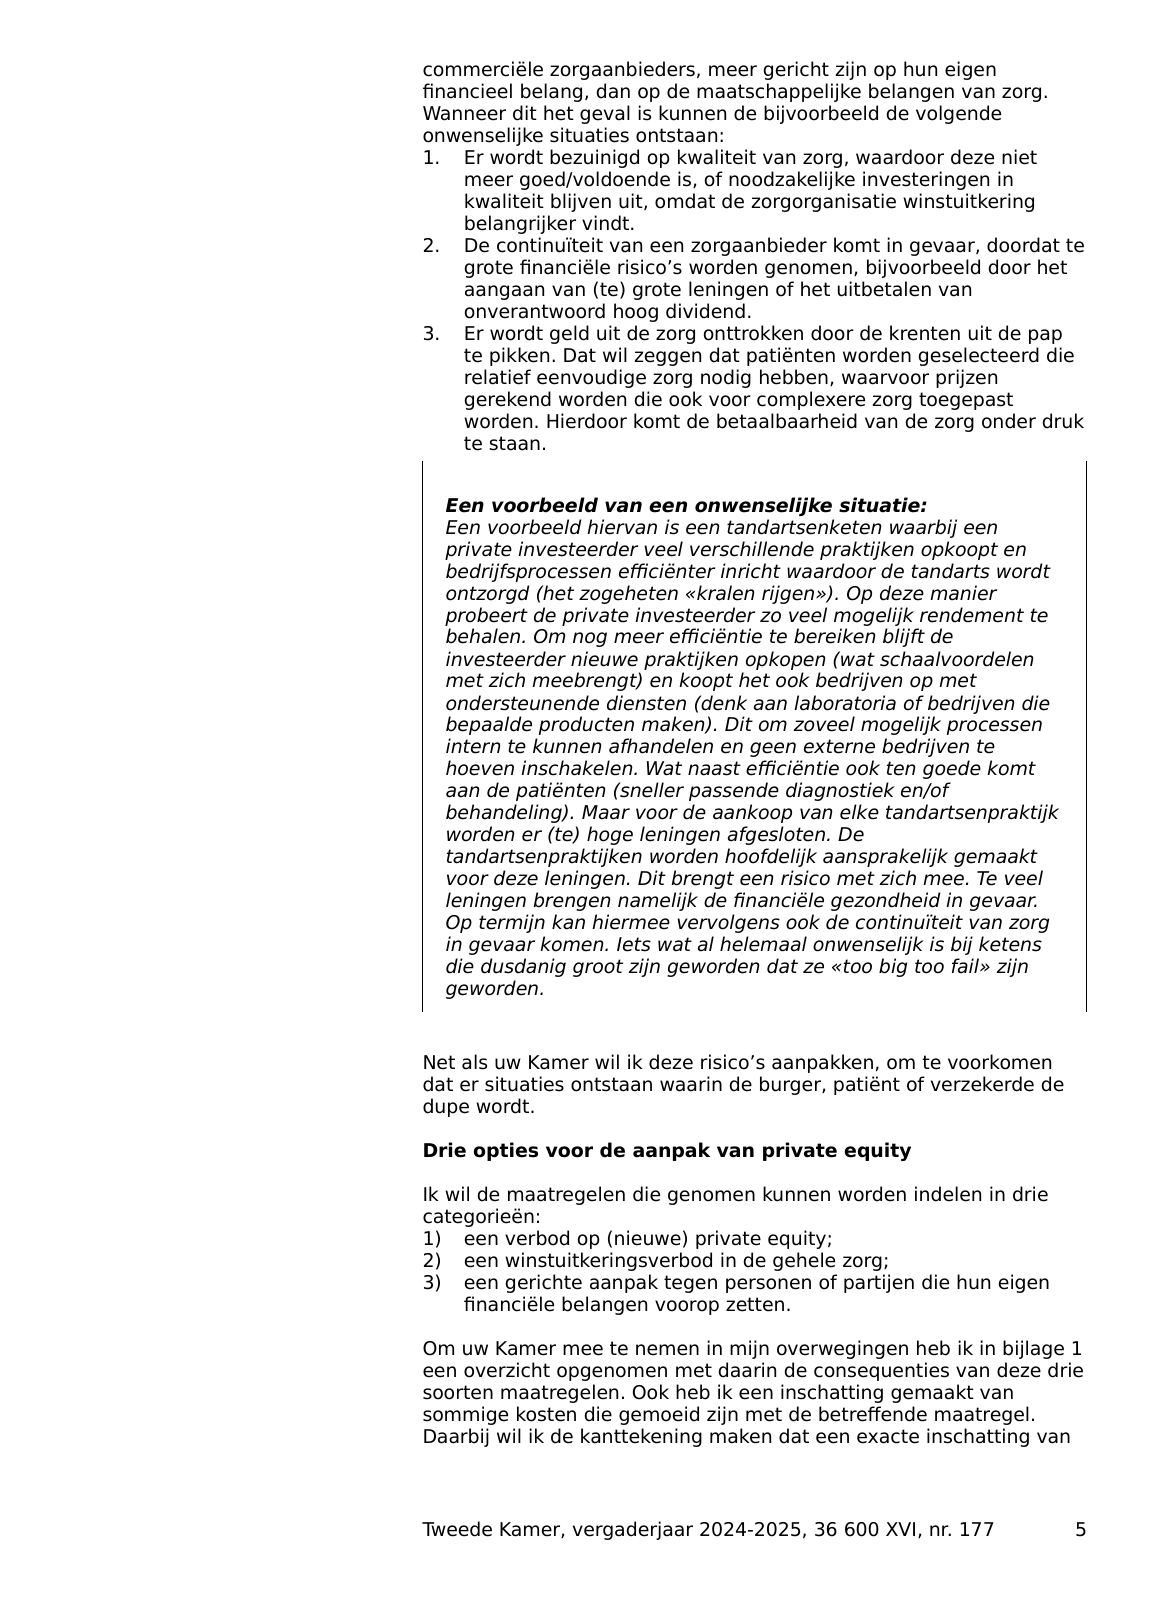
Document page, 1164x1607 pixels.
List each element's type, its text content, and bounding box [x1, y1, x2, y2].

text commerciële zorgaanbieders, meer gericht zijn op hun eigen financieel belang, dan op de maatschappelijke belangen van zorg. Wanneer dit het geval is kunnen de bijvoorbeeld de volgende onwenselijke situaties ontstaan: [422, 59, 1087, 147]
text 2. De continuïteit van een zorgaanbieder komt in gevaar, doordat te grote financiële risico’s worden genomen, bijvoorbeeld door het aangaan van (te) grote leningen of het uitbetalen van onverantwoord hoog dividend. [422, 235, 1087, 323]
subtitle Drie opties voor de aanpak van private equity [422, 1140, 1087, 1162]
text 3) een gerichte aanpak tegen personen of partijen die hun eigen financiële belangen voorop zetten. [422, 1272, 1087, 1316]
text 1. Er wordt bezuinigd op kwaliteit van zorg, waardoor deze niet meer goed/voldoende is, of noodzakelijke investeringen in kwaliteit blijven uit, omdat de zorgorganisatie winstuitkering belangrijker vindt. [422, 147, 1087, 235]
text 1) een verbod op (nieuwe) private equity; [422, 1228, 1087, 1250]
text Ik wil de maatregelen die genomen kunnen worden indelen in drie categorieën: [422, 1184, 1087, 1228]
table_header Een voorbeeld van een onwenselijke situatie: Een voorbeeld hiervan is een tandartsenketen waarbij een private investeerder veel verschillende praktijken opkoopt en bedrijfsprocessen efficiënter inricht waardoor de tandarts wordt ontzorgd (het zogeheten «kralen rijgen»). Op deze manier probeert de private investeerder zo veel mogelijk rendement te behalen. Om nog meer efficiëntie te bereiken blijft de investeerder nieuwe praktijken opkopen (wat schaalvoordelen met zich meebrengt) en koopt het ook bedrijven op met ondersteunende diensten (denk aan laboratoria of bedrijven die bepaalde producten maken). Dit om zoveel mogelijk processen intern te kunnen afhandelen en geen externe bedrijven te hoeven inschakelen. Wat naast efficiëntie ook ten goede komt aan de patiënten (sneller passende diagnostiek en/of behandeling). Maar voor de aankoop van elke tandartsenpraktijk worden er (te) hoge leningen afgesloten. De tandartsenpraktijken worden hoofdelijk aansprakelijk gemaakt voor deze leningen. Dit brengt een risico met zich mee. Te veel leningen brengen namelijk de financiële gezondheid in gevaar. Op termijn kan hiermee vervolgens ook de continuïteit van zorg in gevaar komen. Iets wat al helemaal onwenselijk is bij ketens die dusdanig groot zijn geworden dat ze «too big too fail» zijn geworden. [423, 461, 1086, 1012]
text Om uw Kamer mee te nemen in mijn overwegingen heb ik in bijlage 1 een overzicht opgenomen met daarin de consequenties van deze drie soorten maatregelen. Ook heb ik een inschatting gemaakt van sommige kosten die gemoeid zijn met de betreffende maatregel. Daarbij wil ik de kanttekening maken dat een exacte inschatting van [422, 1338, 1087, 1448]
text Net als uw Kamer wil ik deze risico’s aanpakken, om te voorkomen dat er situaties ontstaan waarin de burger, patiënt of verzekerde de dupe wordt. [422, 1052, 1087, 1118]
text 2) een winstuitkeringsverbod in de gehele zorg; [422, 1250, 1087, 1272]
text 3. Er wordt geld uit de zorg onttrokken door de krenten uit de pap te pikken. Dat wil zeggen dat patiënten worden geselecteerd die relatief eenvoudige zorg nodig hebben, waarvoor prijzen gerekend worden die ook voor complexere zorg toegepast worden. Hierdoor komt de betaalbaarheid van de zorg onder druk te staan. [422, 323, 1087, 455]
